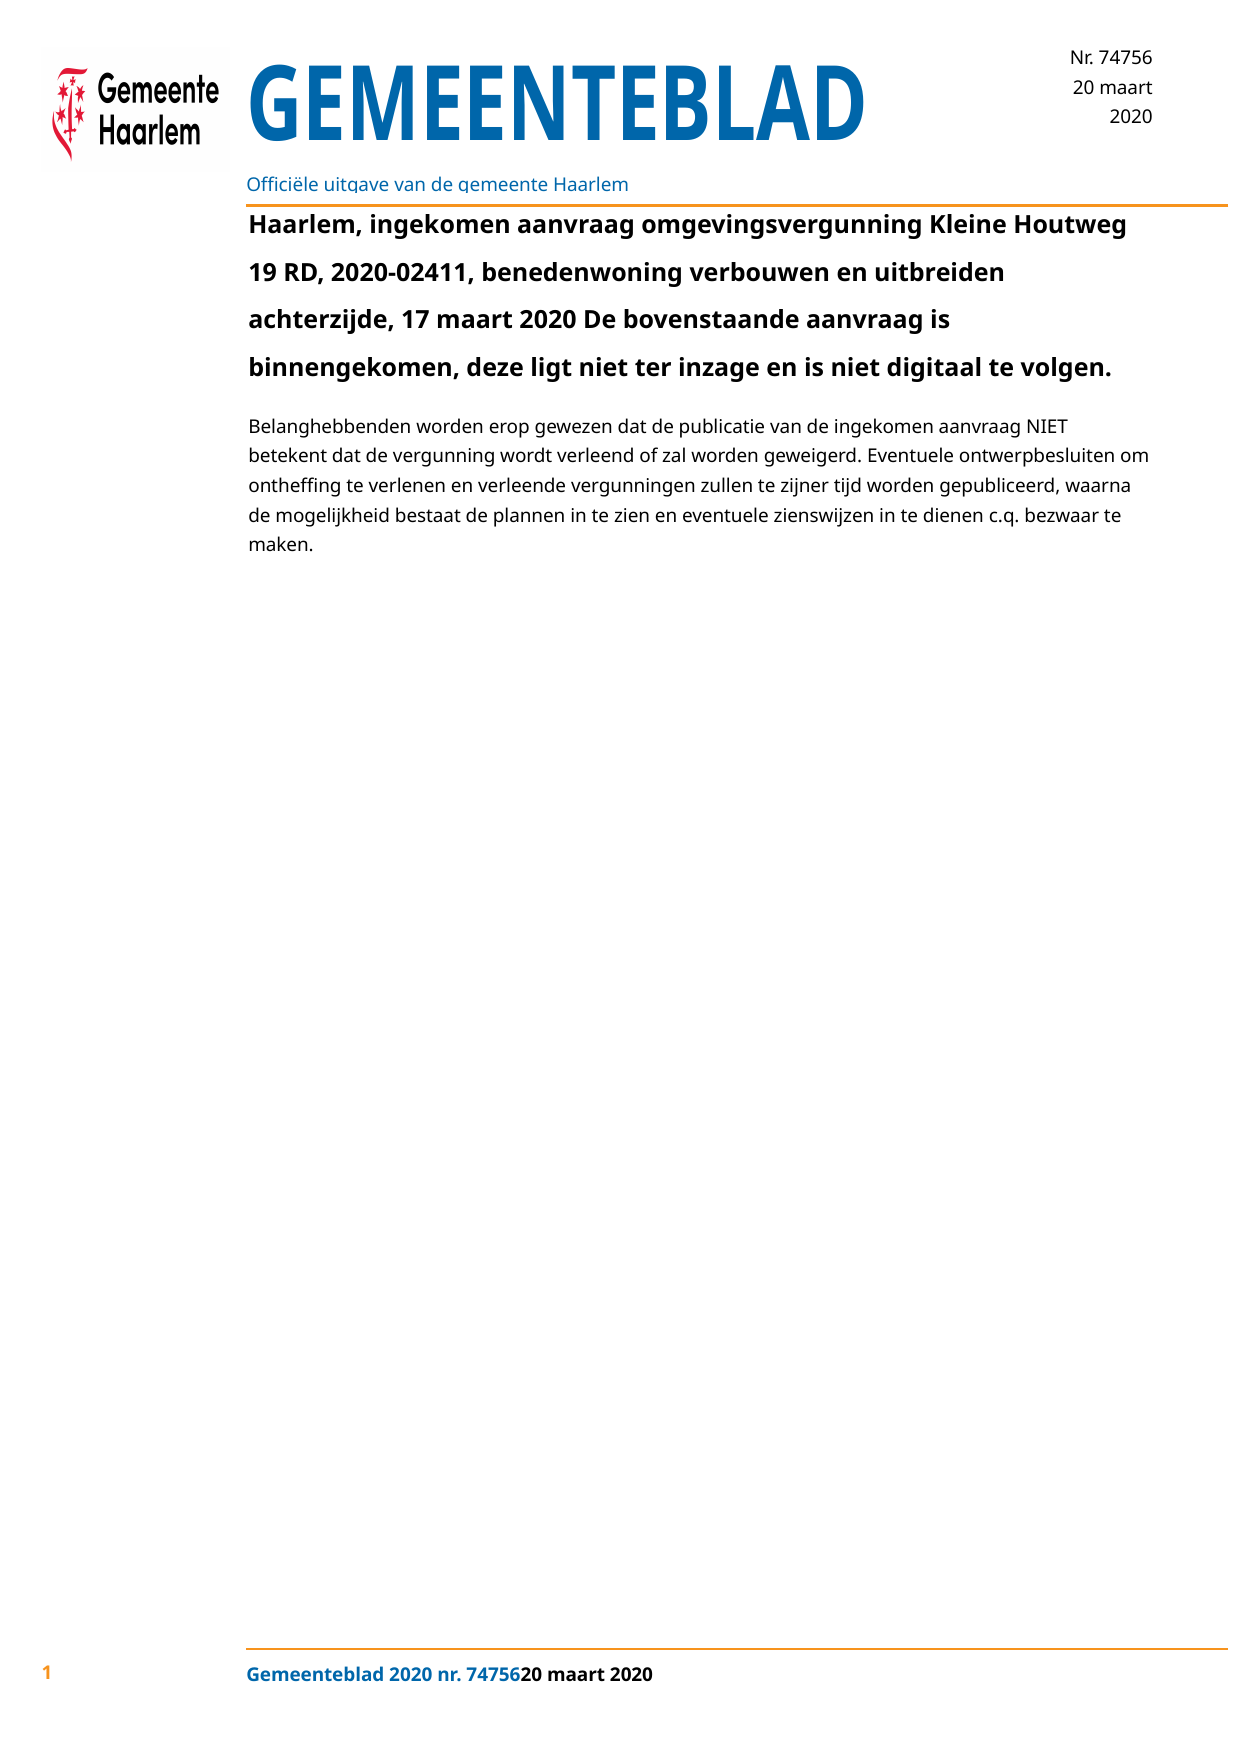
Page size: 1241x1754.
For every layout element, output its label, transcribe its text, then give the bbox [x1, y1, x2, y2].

picture [41, 47, 231, 172]
text Haarlem, ingekomen aanvraag omgevingsvergunning Kleine Houtweg 19 RD, 2020-02411, benedenwoning verbouwen en uitbreiden achterzijde, 17 maart 2020 De bovenstaande aanvraag is binnengekomen, deze ligt niet ter inzage en is niet digitaal te volgen. [248, 207, 1152, 384]
text Belanghebbenden worden erop gewezen dat de publicatie van de ingekomen aanvraag NIET betekent dat de vergunning wordt verleend of zal worden geweigerd. Eventuele ontwerpbesluiten om ontheffing te verlenen en verleende vergunningen zullen te zijner tijd worden gepubliceerd, waarna de mogelijkheid bestaat de plannen in te zien en eventuele zienswijzen in te dienen c.q. bezwaar te maken. [248, 413, 1152, 557]
